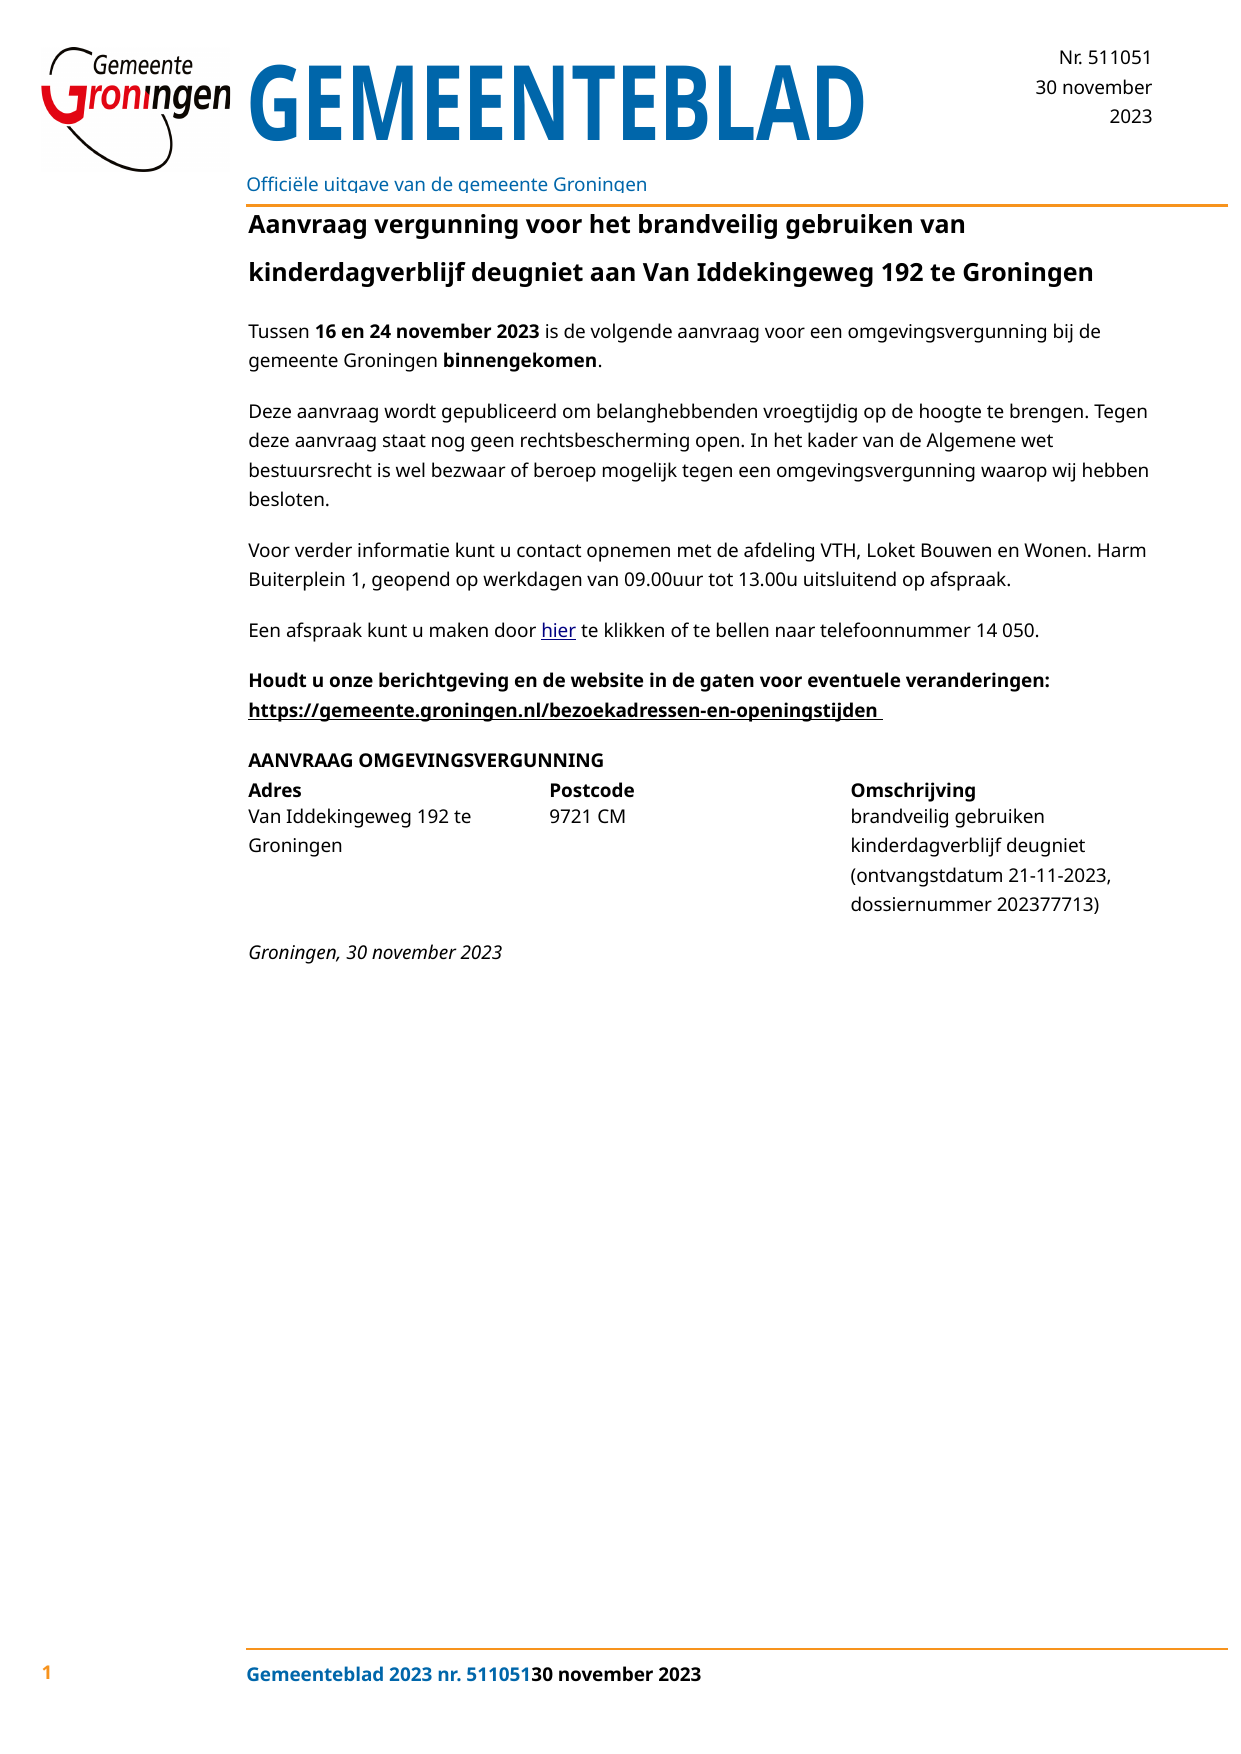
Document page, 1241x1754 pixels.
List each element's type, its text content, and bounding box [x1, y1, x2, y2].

picture [41, 47, 231, 172]
table_cell Van Iddekingeweg 192 te Groningen [248, 803, 549, 917]
table_header Omschrijving [850, 777, 1152, 803]
text Groningen, 30 november 2023 [248, 939, 1152, 964]
table_header Postcode [549, 777, 850, 803]
text Deze aanvraag wordt gepubliceerd om belanghebbenden vroegtijdig op de hoogte te brengen. Tegen deze aanvraag staat nog geen rechtsbescherming open. In het kader van de Algemene wet bestuursrecht is wel bezwaar of beroep mogelijk tegen een omgevingsvergunning waarop wij hebben besloten. [248, 398, 1152, 512]
text Aanvraag vergunning voor het brandveilig gebruiken van kinderdagverblijf deugniet aan Van Iddekingeweg 192 te Groningen [248, 207, 1152, 288]
text AANVRAAG OMGEVINGSVERGUNNING [248, 747, 1152, 773]
text Voor verder informatie kunt u contact opnemen met de afdeling VTH, Loket Bouwen en Wonen. Harm Buiterplein 1, geopend op werkdagen van 09.00uur tot 13.00u uitsluitend op afspraak. [248, 537, 1152, 592]
table_cell brandveilig gebruiken kinderdagverblijf deugniet (ontvangstdatum 21-11-2023, dossiernummer 202377713) [850, 803, 1152, 917]
text Tussen 16 en 24 november 2023 is de volgende aanvraag voor een omgevingsvergunning bij de gemeente Groningen binnengekomen. [248, 318, 1152, 373]
table_header Adres [248, 777, 549, 803]
text Een afspraak kunt u maken door hier te klikken of te bellen naar telefoonnummer 14 050. [248, 617, 1152, 643]
table_cell 9721 CM [549, 803, 850, 917]
text Houdt u onze berichtgeving en de website in de gaten voor eventuele veranderingen: https://gemeente.groningen.nl/bezoekadressen-en-openingstijden [248, 667, 1152, 723]
